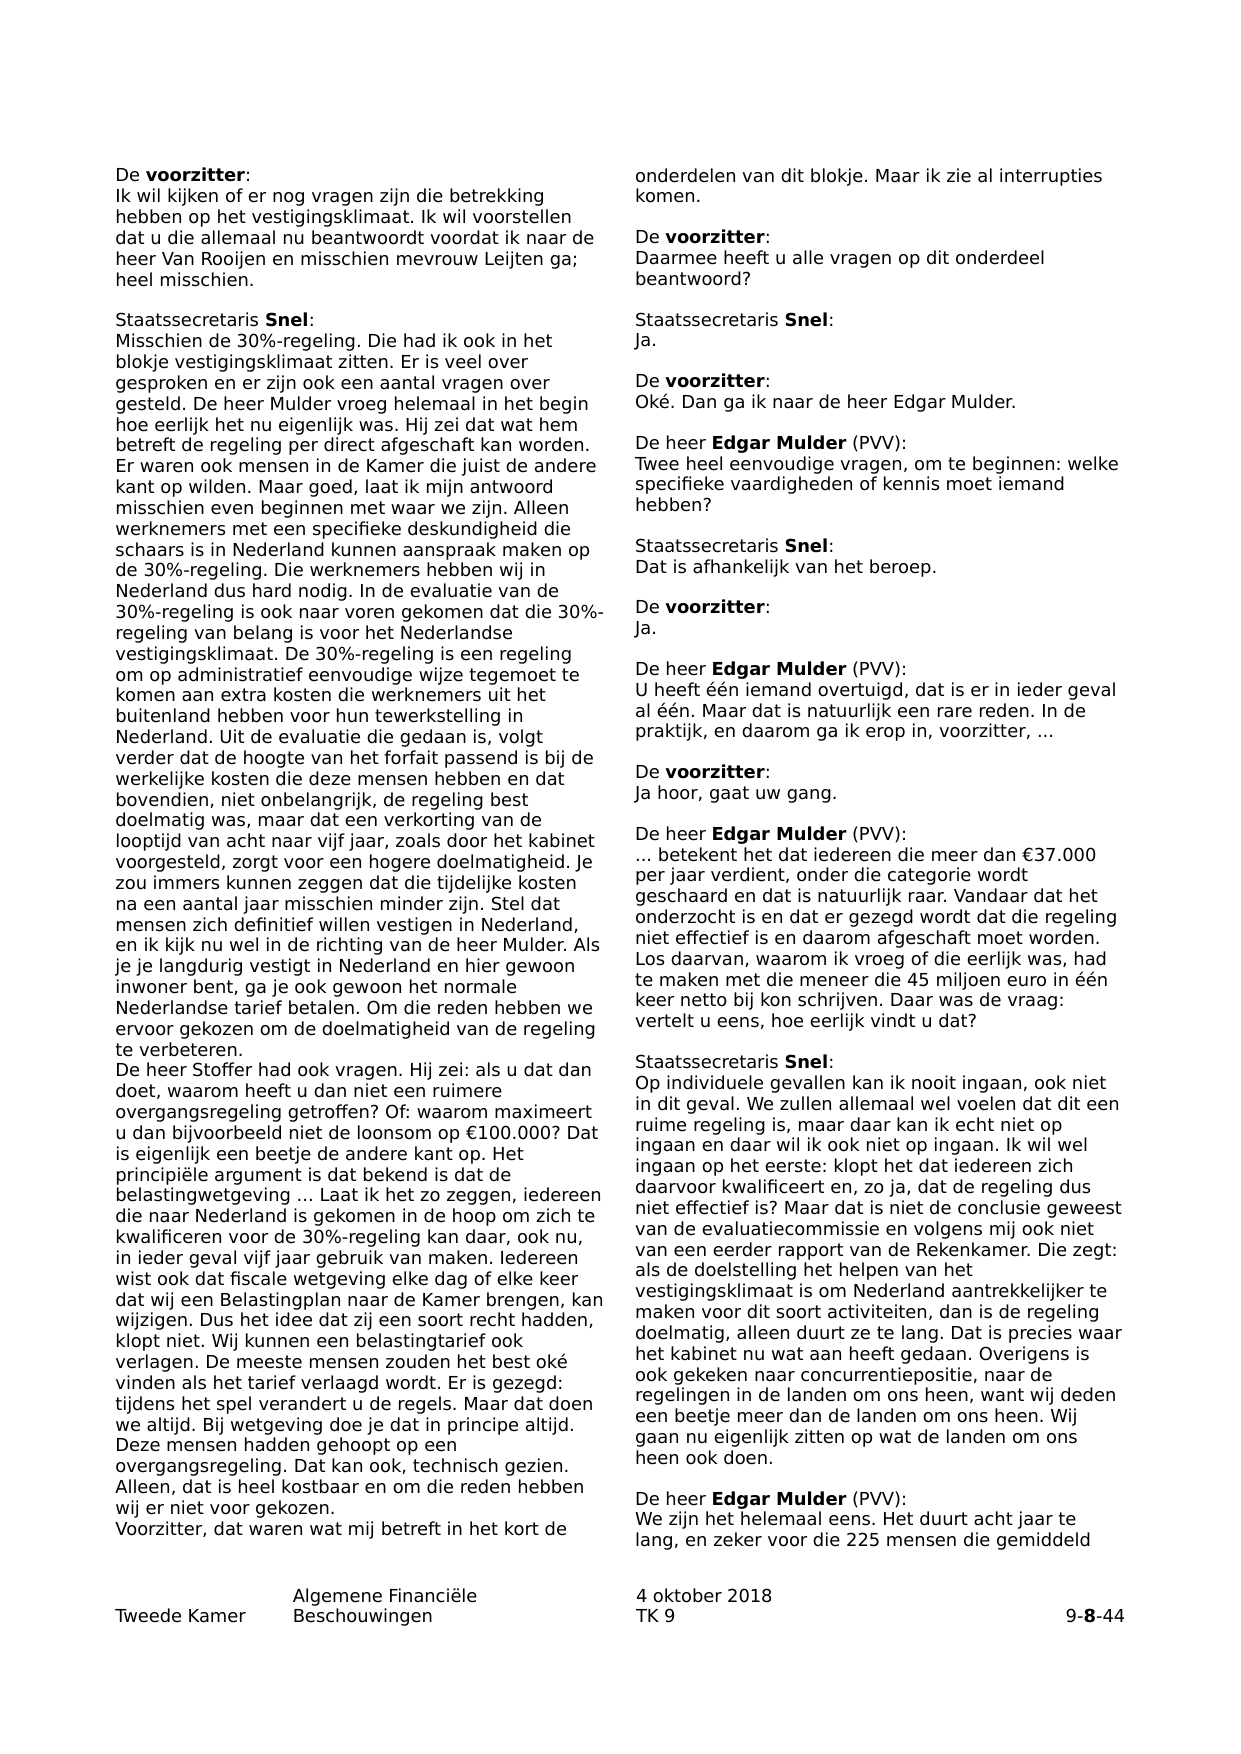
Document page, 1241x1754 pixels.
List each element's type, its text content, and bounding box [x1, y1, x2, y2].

text Ik wil kijken of er nog vragen zijn die betrekking hebben op het vestigingsklimaat. Ik wil voorstellen dat u die allemaal nu beantwoordt voordat ik naar de heer Van Rooijen en misschien mevrouw Leijten ga; heel misschien. [115, 186, 605, 290]
text Oké. Dan ga ik naar de heer Edgar Mulder. [635, 392, 1125, 412]
text De voorzitter: [115, 165, 605, 186]
text De heer Edgar Mulder (PVV): [635, 1488, 1125, 1509]
text Ja. [635, 618, 1125, 639]
text De heer Stoffer had ook vragen. Hij zei: als u dat dan doet, waarom heeft u dan niet een ruimere overgangsregeling getroffen? Of: waarom maximeert u dan bijvoorbeeld niet de loonsom op €100.000? Dat is eigenlijk een beetje de andere kant op. Het principiële argument is dat bekend is dat de belastingwetgeving ... Laat ik het zo zeggen, iedereen die naar Nederland is gekomen in de hoop om zich te kwalificeren voor de 30%-regeling kan daar, ook nu, in ieder geval vijf jaar gebruik van maken. Iedereen wist ook dat fiscale wetgeving elke dag of elke keer dat wij een Belastingplan naar de Kamer brengen, kan wijzigen. Dus het idee dat zij een soort recht hadden, klopt niet. Wij kunnen een belastingtarief ook verlagen. De meeste mensen zouden het best oké vinden als het tarief verlaagd wordt. Er is gezegd: tijdens het spel verandert u de regels. Maar dat doen we altijd. Bij wetgeving doe je dat in principe altijd. Deze mensen hadden gehoopt op een overgangsregeling. Dat kan ook, technisch gezien. Alleen, dat is heel kostbaar en om die reden hebben wij er niet voor gekozen. [115, 1060, 605, 1518]
text De heer Edgar Mulder (PVV): [635, 432, 1125, 453]
text Staatssecretaris Snel: [635, 1052, 1125, 1073]
text Op individuele gevallen kan ik nooit ingaan, ook niet in dit geval. We zullen allemaal wel voelen dat dit een ruime regeling is, maar daar kan ik echt niet op ingaan en daar wil ik ook niet op ingaan. Ik wil wel ingaan op het eerste: klopt het dat iedereen zich daarvoor kwalificeert en, zo ja, dat de regeling dus niet effectief is? Maar dat is niet de conclusie geweest van de evaluatiecommissie en volgens mij ook niet van een eerder rapport van de Rekenkamer. Die zegt: als de doelstelling het helpen van het vestigingsklimaat is om Nederland aantrekkelijker te maken voor dit soort activiteiten, dan is de regeling doelmatig, alleen duurt ze te lang. Dat is precies waar het kabinet nu wat aan heeft gedaan. Overigens is ook gekeken naar concurrentiepositie, naar de regelingen in de landen om ons heen, want wij deden een beetje meer dan de landen om ons heen. Wij gaan nu eigenlijk zitten op wat de landen om ons heen ook doen. [635, 1073, 1125, 1468]
text Staatssecretaris Snel: [635, 309, 1125, 330]
text De heer Edgar Mulder (PVV): [635, 659, 1125, 679]
text Ja. [635, 330, 1125, 351]
text De heer Edgar Mulder (PVV): [635, 824, 1125, 844]
text onderdelen van dit blokje. Maar ik zie al interrupties komen. [635, 165, 1125, 207]
text Staatssecretaris Snel: [115, 310, 605, 331]
text Ja hoor, gaat uw gang. [635, 783, 1125, 804]
text De voorzitter: [635, 371, 1125, 392]
text De voorzitter: [635, 762, 1125, 783]
text Staatssecretaris Snel: [635, 536, 1125, 556]
text Misschien de 30%-regeling. Die had ik ook in het blokje vestigingsklimaat zitten. Er is veel over gesproken en er zijn ook een aantal vragen over gesteld. De heer Mulder vroeg helemaal in het begin hoe eerlijk het nu eigenlijk was. Hij zei dat wat hem betreft de regeling per direct afgeschaft kan worden. Er waren ook mensen in de Kamer die juist de andere kant op wilden. Maar goed, laat ik mijn antwoord misschien even beginnen met waar we zijn. Alleen werknemers met een specifieke deskundigheid die schaars is in Nederland kunnen aanspraak maken op de 30%-regeling. Die werknemers hebben wij in Nederland dus hard nodig. In de evaluatie van de 30%-regeling is ook naar voren gekomen dat die 30%-regeling van belang is voor het Nederlandse vestigingsklimaat. De 30%-regeling is een regeling om op administratief eenvoudige wijze tegemoet te komen aan extra kosten die werknemers uit het buitenland hebben voor hun tewerkstelling in Nederland. Uit de evaluatie die gedaan is, volgt verder dat de hoogte van het forfait passend is bij de werkelijke kosten die deze mensen hebben en dat bovendien, niet onbelangrijk, de regeling best doelmatig was, maar dat een verkorting van de looptijd van acht naar vijf jaar, zoals door het kabinet voorgesteld, zorgt voor een hogere doelmatigheid. Je zou immers kunnen zeggen dat die tijdelijke kosten na een aantal jaar misschien minder zijn. Stel dat mensen zich definitief willen vestigen in Nederland, en ik kijk nu wel in de richting van de heer Mulder. Als je je langdurig vestigt in Nederland en hier gewoon inwoner bent, ga je ook gewoon het normale Nederlandse tarief betalen. Om die reden hebben we ervoor gekozen om de doelmatigheid van de regeling te verbeteren. [115, 331, 605, 1060]
text De voorzitter: [635, 227, 1125, 248]
text De voorzitter: [635, 597, 1125, 618]
text We zijn het helemaal eens. Het duurt acht jaar te lang, en zeker voor die 225 mensen die gemiddeld [635, 1509, 1125, 1551]
text Daarmee heeft u alle vragen op dit onderdeel beantwoord? [635, 248, 1125, 289]
text Dat is afhankelijk van het beroep. [635, 556, 1125, 577]
text Voorzitter, dat waren wat mij betreft in het kort de [115, 1518, 605, 1539]
text Twee heel eenvoudige vragen, om te beginnen: welke specifieke vaardigheden of kennis moet iemand hebben? [635, 453, 1125, 516]
text U heeft één iemand overtuigd, dat is er in ieder geval al één. Maar dat is natuurlijk een rare reden. In de praktijk, en daarom ga ik erop in, voorzitter, ... [635, 679, 1125, 742]
text ... betekent het dat iedereen die meer dan €37.000 per jaar verdient, onder die categorie wordt geschaard en dat is natuurlijk raar. Vandaar dat het onderzocht is en dat er gezegd wordt dat die regeling niet effectief is en daarom afgeschaft moet worden. Los daarvan, waarom ik vroeg of die eerlijk was, had te maken met die meneer die 45 miljoen euro in één keer netto bij kon schrijven. Daar was de vraag: vertelt u eens, hoe eerlijk vindt u dat? [635, 844, 1125, 1032]
